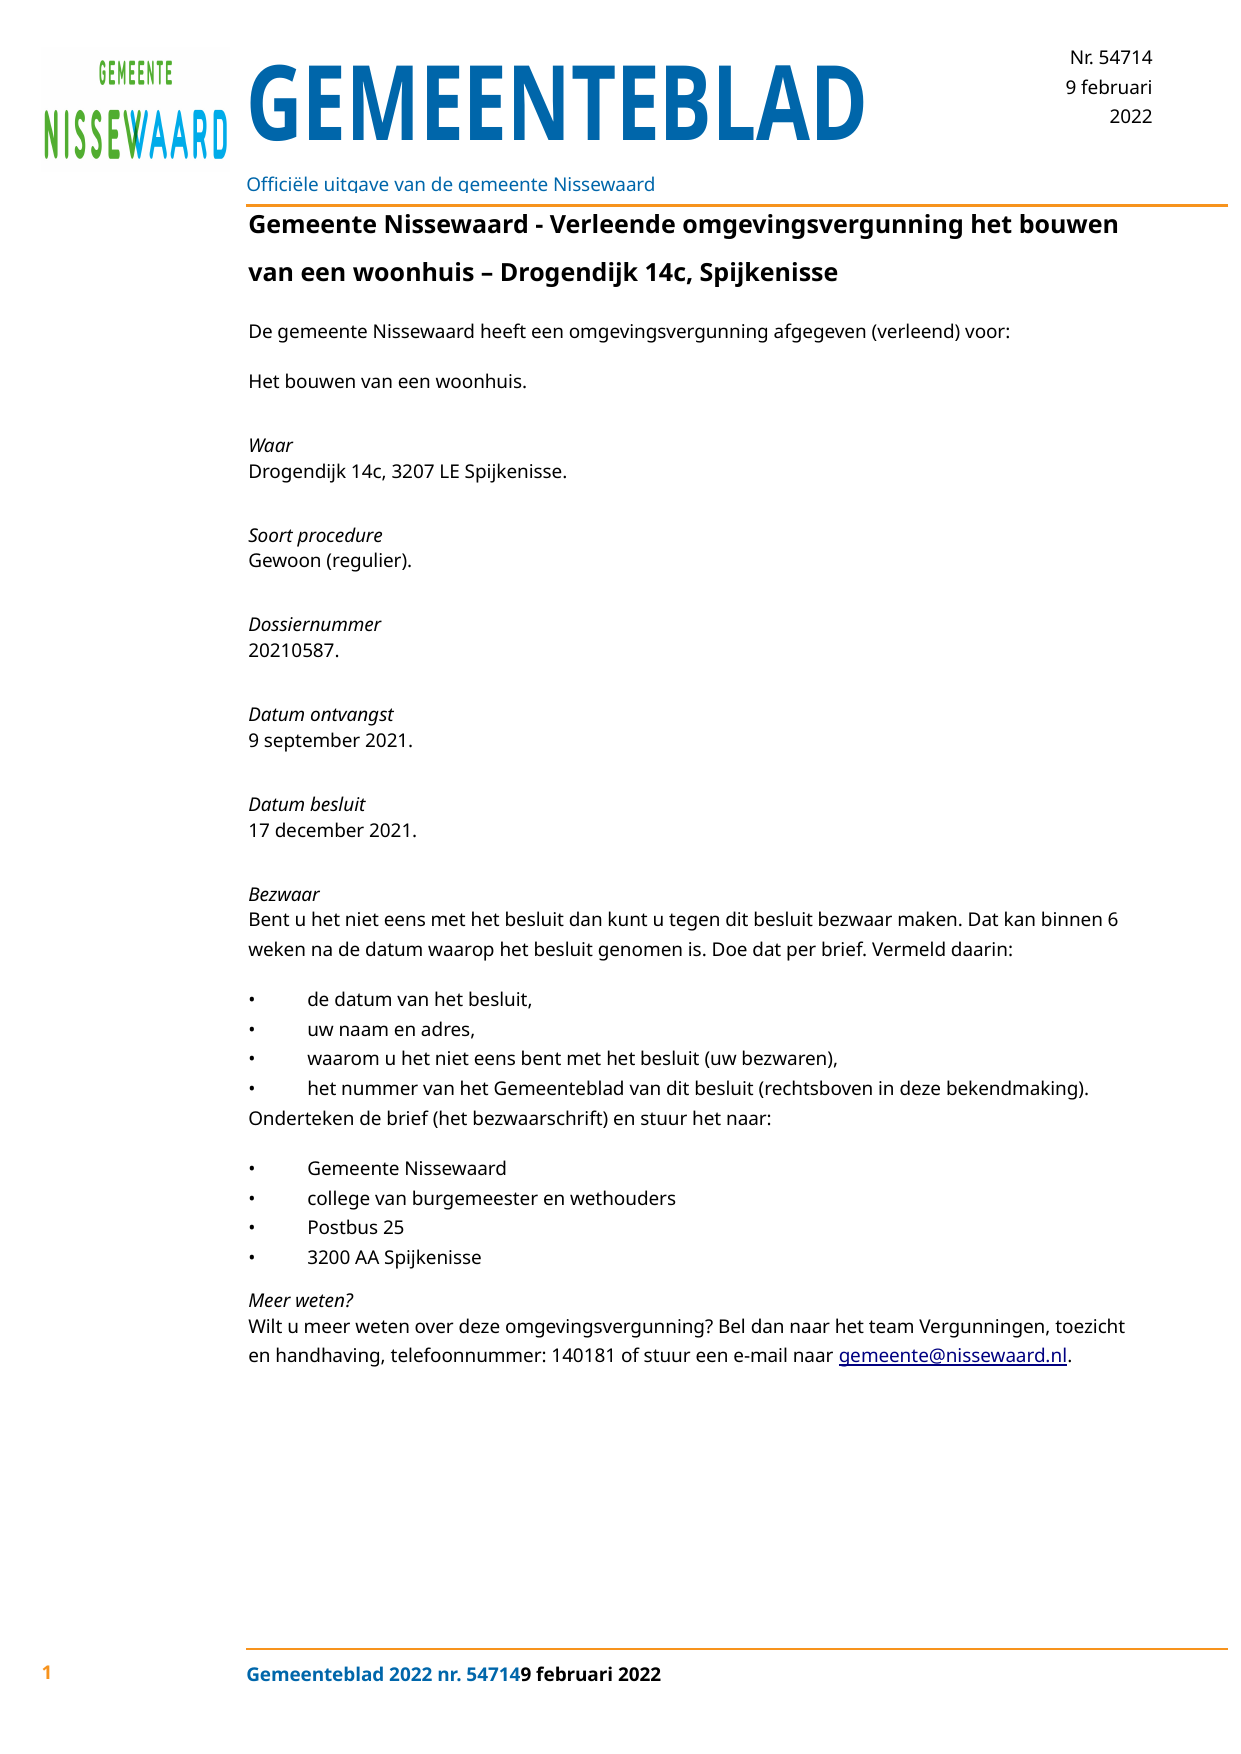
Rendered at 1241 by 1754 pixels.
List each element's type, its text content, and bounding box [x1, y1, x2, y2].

list de datum van het besluit, [248, 986, 1152, 1012]
text Datum ontvangst [248, 701, 1152, 727]
text Gemeente Nissewaard - Verleende omgevingsvergunning het bouwen van een woonhuis – Drogendijk 14c, Spijkenisse [248, 207, 1152, 288]
text Bezwaar [248, 881, 1152, 906]
list Postbus 25 [248, 1214, 1152, 1240]
picture [41, 47, 231, 172]
text Waar [248, 432, 1152, 458]
text Drogendijk 14c, 3207 LE Spijkenisse. [248, 458, 1152, 484]
list uw naam en adres, [248, 1016, 1152, 1042]
text Soort procedure [248, 522, 1152, 548]
text Bent u het niet eens met het besluit dan kunt u tegen dit besluit bezwaar maken. Dat kan binnen 6 weken na de datum waarop het besluit genomen is. Doe dat per brief. Vermeld daarin: [248, 906, 1152, 962]
text 20210587. [248, 637, 1152, 663]
text Datum besluit [248, 791, 1152, 817]
list waarom u het niet eens bent met het besluit (uw bezwaren), [248, 1046, 1152, 1071]
text Het bouwen van een woonhuis. [248, 368, 1152, 394]
text De gemeente Nissewaard heeft een omgevingsvergunning afgegeven (verleend) voor: [248, 318, 1152, 344]
list Gemeente Nissewaard [248, 1155, 1152, 1181]
text Dossiernummer [248, 612, 1152, 637]
list 3200 AA Spijkenisse [248, 1244, 1152, 1270]
list college van burgemeester en wethouders [248, 1185, 1152, 1211]
list het nummer van het Gemeenteblad van dit besluit (rechtsboven in deze bekendmaking). [248, 1075, 1152, 1101]
text Wilt u meer weten over deze omgevingsvergunning? Bel dan naar het team Vergunningen, toezicht en handhaving, telefoonnummer: 140181 of stuur een e-mail naar gemeente@nissewaard.nl. [248, 1313, 1152, 1368]
text Gewoon (regulier). [248, 548, 1152, 573]
text Meer weten? [248, 1287, 1152, 1313]
text 17 december 2021. [248, 817, 1152, 842]
text 9 september 2021. [248, 727, 1152, 753]
text Onderteken de brief (het bezwaarschrift) en stuur het naar: [248, 1105, 1152, 1131]
